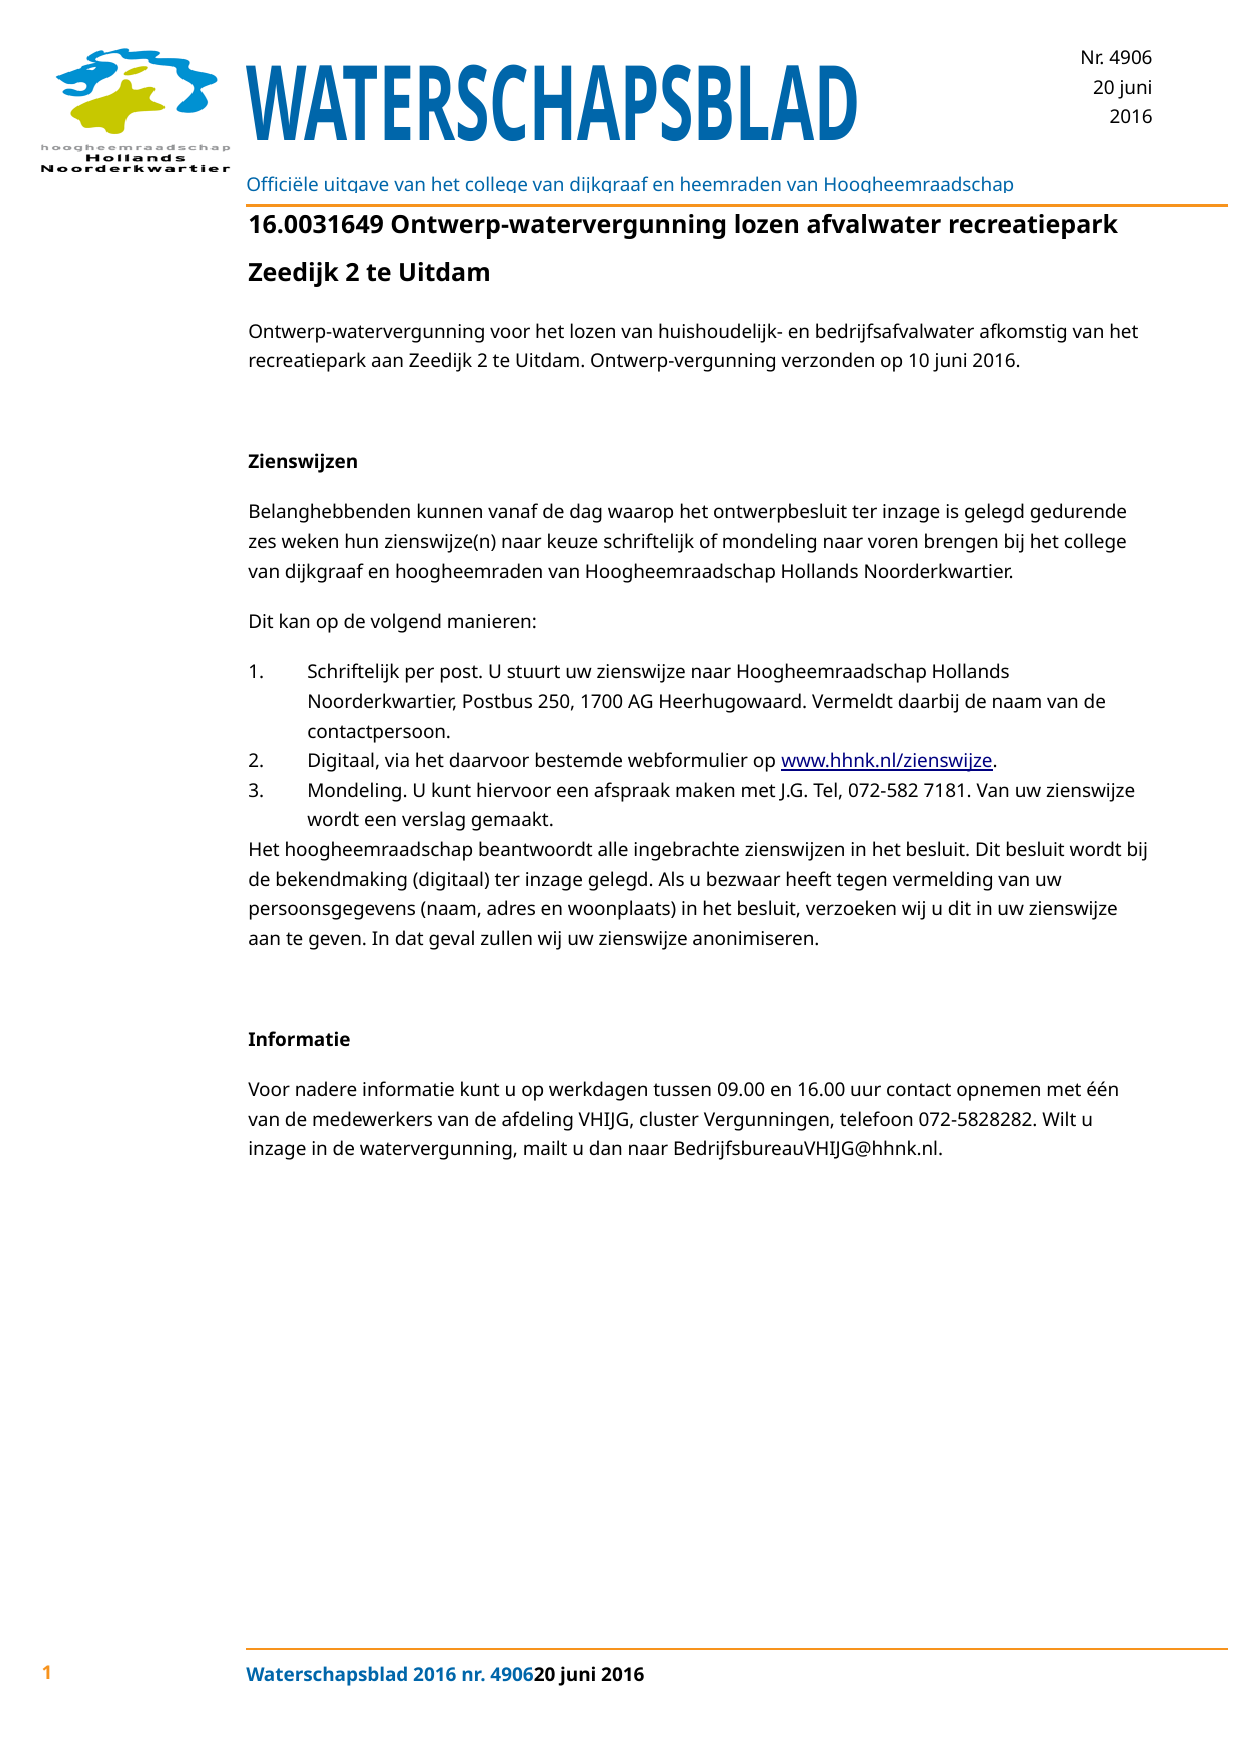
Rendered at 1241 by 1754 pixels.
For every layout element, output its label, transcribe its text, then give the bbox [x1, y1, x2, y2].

text Zienswijzen [248, 448, 1152, 474]
text Het hoogheemraadschap beantwoordt alle ingebrachte zienswijzen in het besluit. Dit besluit wordt bij de bekendmaking (digitaal) ter inzage gelegd. Als u bezwaar heeft tegen vermelding van uw persoonsgegevens (naam, adres en woonplaats) in het besluit, verzoeken wij u dit in uw zienswijze aan te geven. In dat geval zullen wij uw zienswijze anonimiseren. [248, 836, 1152, 951]
text Belanghebbenden kunnen vanaf de dag waarop het ontwerpbesluit ter inzage is gelegd gedurende zes weken hun zienswijze(n) naar keuze schriftelijk of mondeling naar voren brengen bij het college van dijkgraaf en hoogheemraden van Hoogheemraadschap Hollands Noorderkwartier. [248, 499, 1152, 584]
picture [41, 47, 231, 172]
text Voor nadere informatie kunt u op werkdagen tussen 09.00 en 16.00 uur contact opnemen met één van de medewerkers van de afdeling VHIJG, cluster Vergunningen, telefoon 072-5828282. Wilt u inzage in de watervergunning, mailt u dan naar BedrijfsbureauVHIJG@hhnk.nl. [248, 1076, 1152, 1161]
text Ontwerp-watervergunning voor het lozen van huishoudelijk- en bedrijfsafvalwater afkomstig van het recreatiepark aan Zeedijk 2 te Uitdam. Ontwerp-vergunning verzonden op 10 juni 2016. [248, 318, 1152, 373]
text Informatie [248, 1026, 1152, 1052]
text 16.0031649 Ontwerp-watervergunning lozen afvalwater recreatiepark Zeedijk 2 te Uitdam [248, 207, 1152, 288]
list Mondeling. U kunt hiervoor een afspraak maken met J.G. Tel, 072-582 7181. Van uw zienswijze wordt een verslag gemaakt. [248, 777, 1152, 832]
text Dit kan op de volgend manieren: [248, 608, 1152, 634]
list Schriftelijk per post. U stuurt uw zienswijze naar Hoogheemraadschap Hollands Noorderkwartier, Postbus 250, 1700 AG Heerhugowaard. Vermeldt daarbij de naam van de contactpersoon. [248, 659, 1152, 744]
list Digitaal, via het daarvoor bestemde webformulier op www.hhnk.nl/zienswijze. [248, 747, 1152, 773]
